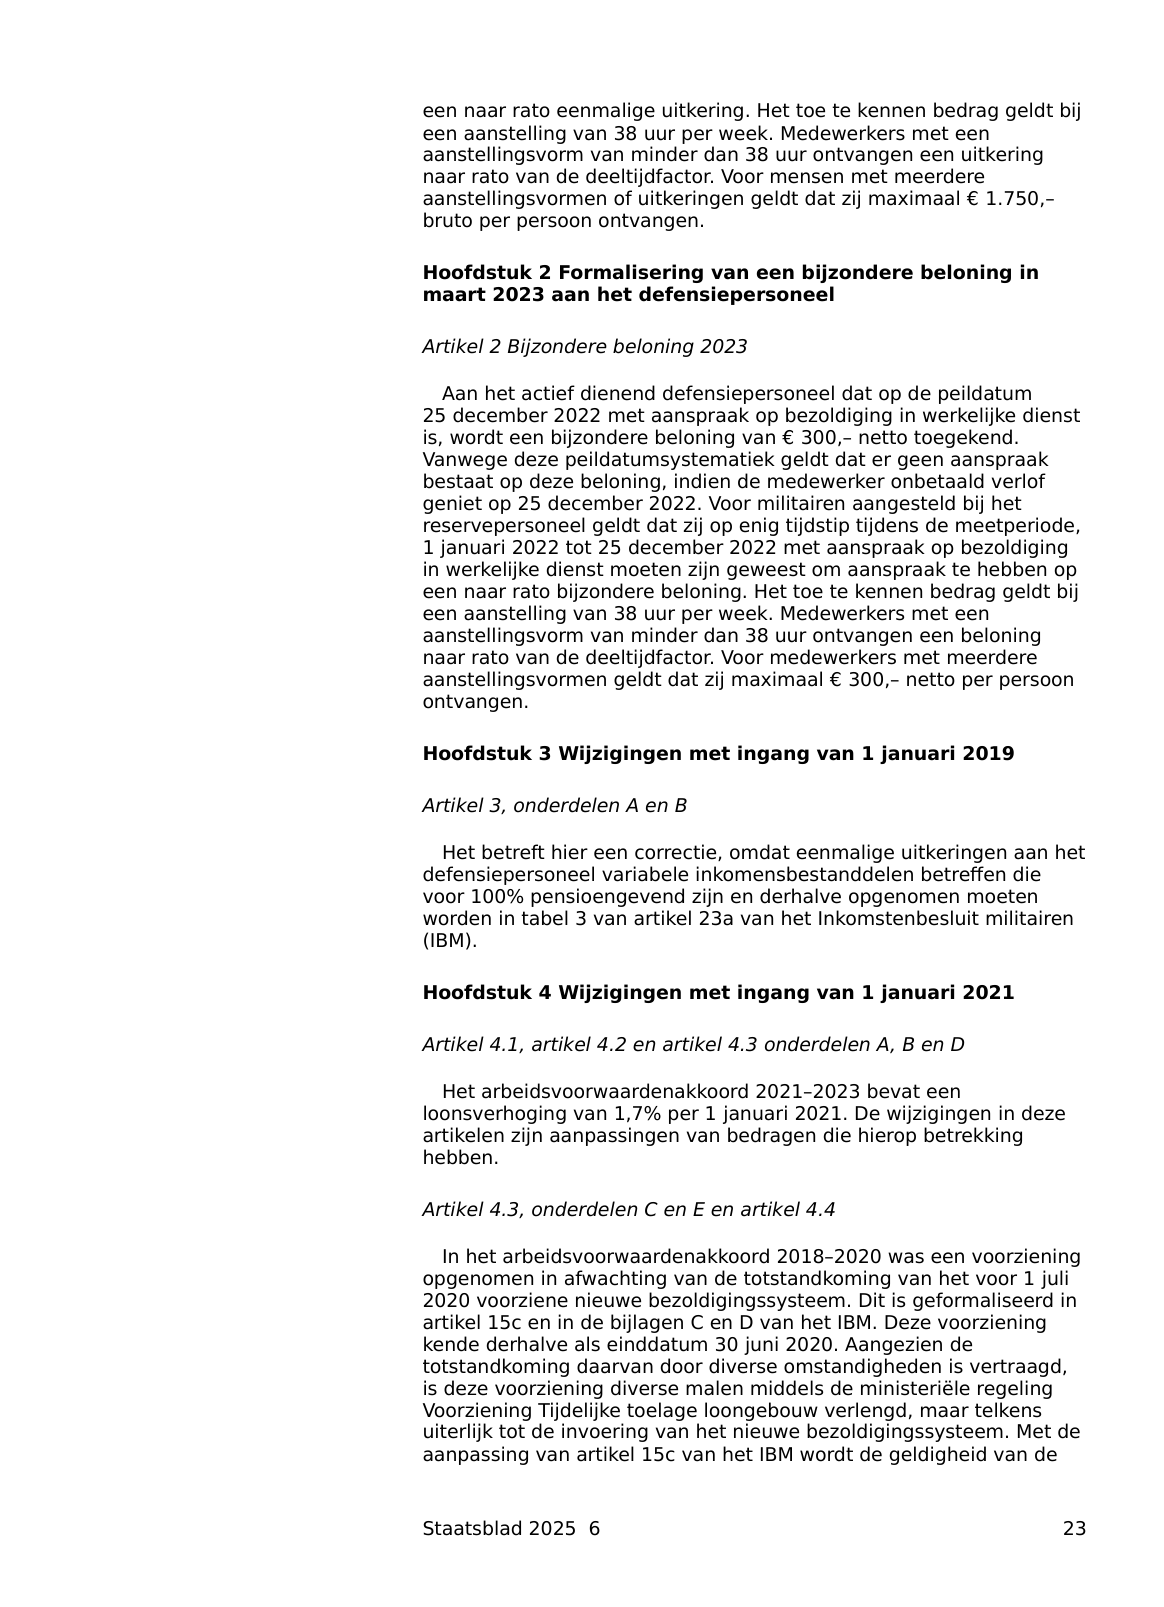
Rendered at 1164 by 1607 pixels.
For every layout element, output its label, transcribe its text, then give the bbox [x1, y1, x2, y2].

subtitle Hoofdstuk 2 Formalisering van een bijzondere beloning in maart 2023 aan het defensiepersoneel [422, 262, 1087, 306]
text In het arbeidsvoorwaardenakkoord 2018–2020 was een voorziening opgenomen in afwachting van de totstandkoming van het voor 1 juli 2020 voorziene nieuwe bezoldigingssysteem. Dit is geformaliseerd in artikel 15c en in de bijlagen C en D van het IBM. Deze voorziening kende derhalve als einddatum 30 juni 2020. Aangezien de totstandkoming daarvan door diverse omstandigheden is vertraagd, is deze voorziening diverse malen middels de ministeriële regeling Voorziening Tijdelijke toelage loongebouw verlengd, maar telkens uiterlijk tot de invoering van het nieuwe bezoldigingssysteem. Met de aanpassing van artikel 15c van het IBM wordt de geldigheid van de [422, 1246, 1087, 1465]
text Aan het actief dienend defensiepersoneel dat op de peildatum 25 december 2022 met aanspraak op bezoldiging in werkelijke dienst is, wordt een bijzondere beloning van € 300,– netto toegekend. Vanwege deze peildatumsystematiek geldt dat er geen aanspraak bestaat op deze beloning, indien de medewerker onbetaald verlof geniet op 25 december 2022. Voor militairen aangesteld bij het reservepersoneel geldt dat zij op enig tijdstip tijdens de meetperiode, 1 januari 2022 tot 25 december 2022 met aanspraak op bezoldiging in werkelijke dienst moeten zijn geweest om aanspraak te hebben op een naar rato bijzondere beloning. Het toe te kennen bedrag geldt bij een aanstelling van 38 uur per week. Medewerkers met een aanstellingsvorm van minder dan 38 uur ontvangen een beloning naar rato van de deeltijdfactor. Voor medewerkers met meerdere aanstellingsvormen geldt dat zij maximaal € 300,– netto per persoon ontvangen. [422, 383, 1087, 713]
subtitle Artikel 3, onderdelen A en B [422, 795, 1087, 817]
text een naar rato eenmalige uitkering. Het toe te kennen bedrag geldt bij een aanstelling van 38 uur per week. Medewerkers met een aanstellingsvorm van minder dan 38 uur ontvangen een uitkering naar rato van de deeltijdfactor. Voor mensen met meerdere aanstellingsvormen of uitkeringen geldt dat zij maximaal € 1.750,– bruto per persoon ontvangen. [422, 100, 1087, 232]
text Het arbeidsvoorwaardenakkoord 2021–2023 bevat een loonsverhoging van 1,7% per 1 januari 2021. De wijzigingen in deze artikelen zijn aanpassingen van bedragen die hierop betrekking hebben. [422, 1081, 1087, 1169]
subtitle Artikel 2 Bijzondere beloning 2023 [422, 336, 1087, 358]
subtitle Hoofdstuk 4 Wijzigingen met ingang van 1 januari 2021 [422, 982, 1087, 1004]
subtitle Artikel 4.3, onderdelen C en E en artikel 4.4 [422, 1199, 1087, 1221]
subtitle Hoofdstuk 3 Wijzigingen met ingang van 1 januari 2019 [422, 743, 1087, 765]
subtitle Artikel 4.1, artikel 4.2 en artikel 4.3 onderdelen A, B en D [422, 1034, 1087, 1056]
text Het betreft hier een correctie, omdat eenmalige uitkeringen aan het defensiepersoneel variabele inkomensbestanddelen betreffen die voor 100% pensioengevend zijn en derhalve opgenomen moeten worden in tabel 3 van artikel 23a van het Inkomstenbesluit militairen (IBM). [422, 842, 1087, 952]
